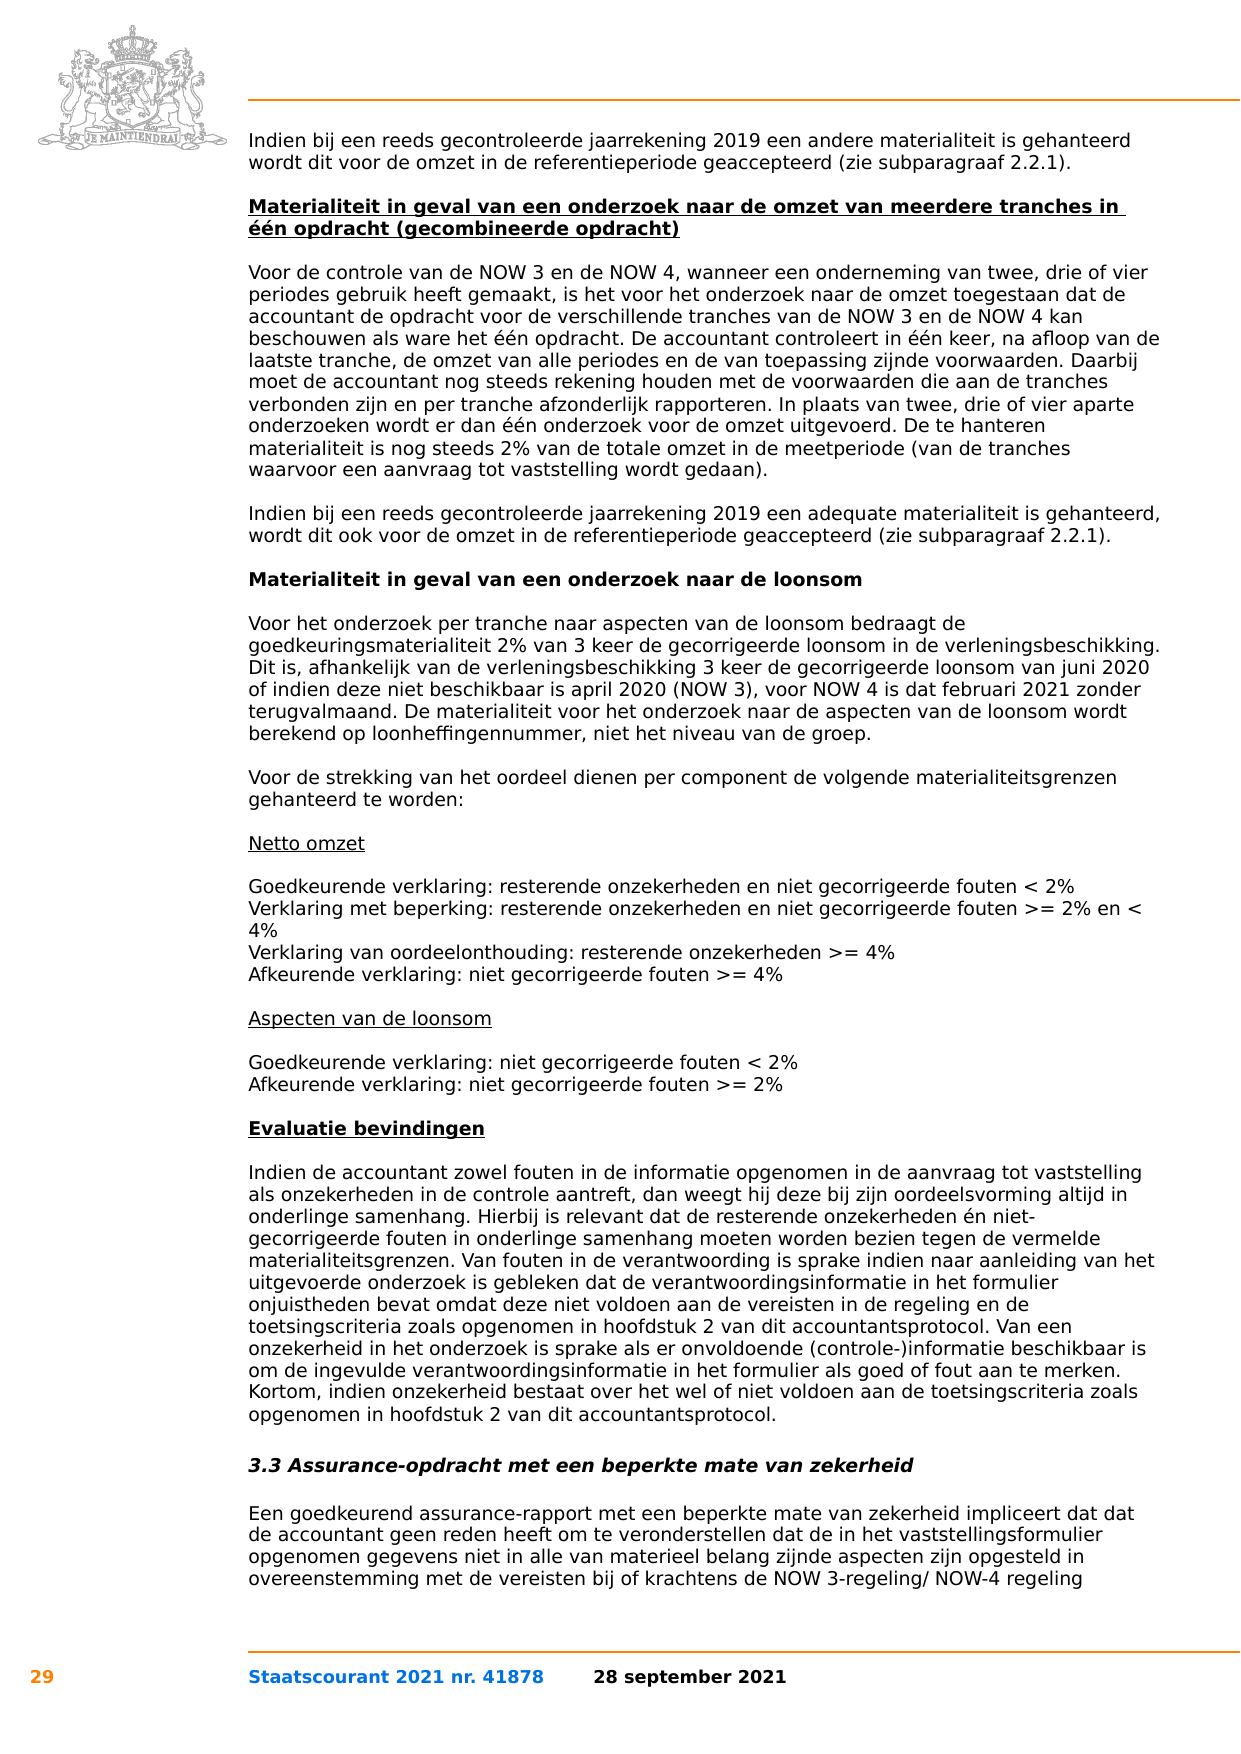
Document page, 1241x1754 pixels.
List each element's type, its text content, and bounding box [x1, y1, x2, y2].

text Voor de strekking van het oordeel dienen per component de volgende materialiteitsgrenzen gehanteerd te worden: [248, 767, 1163, 811]
text Verklaring met beperking: resterende onzekerheden en niet gecorrigeerde fouten >= 2% en < 4% [248, 898, 1163, 942]
subtitle Materialiteit in geval van een onderzoek naar de omzet van meerdere tranches in één opdracht (gecombineerde opdracht) [248, 196, 1163, 240]
text Voor de controle van de NOW 3 en de NOW 4, wanneer een onderneming van twee, drie of vier periodes gebruik heeft gemaakt, is het voor het onderzoek naar de omzet toegestaan dat de accountant de opdracht voor de verschillende tranches van de NOW 3 en de NOW 4 kan beschouwen als ware het één opdracht. De accountant controleert in één keer, na afloop van de laatste tranche, de omzet van alle periodes en de van toepassing zijnde voorwaarden. Daarbij moet de accountant nog steeds rekening houden met de voorwaarden die aan de tranches verbonden zijn en per tranche afzonderlijk rapporteren. In plaats van twee, drie of vier aparte onderzoeken wordt er dan één onderzoek voor de omzet uitgevoerd. De te hanteren materialiteit is nog steeds 2% van de totale omzet in de meetperiode (van de tranches waarvoor een aanvraag tot vaststelling wordt gedaan). [248, 262, 1163, 481]
text Een goedkeurend assurance-rapport met een beperkte mate van zekerheid impliceert dat dat de accountant geen reden heeft om te veronderstellen dat de in het vaststellingsformulier opgenomen gegevens niet in alle van materieel belang zijnde aspecten zijn opgesteld in overeenstemming met de vereisten bij of krachtens de NOW 3-regeling/ NOW-4 regeling [248, 1502, 1163, 1590]
text Indien bij een reeds gecontroleerde jaarrekening 2019 een adequate materialiteit is gehanteerd, wordt dit ook voor de omzet in de referentieperiode geaccepteerd (zie subparagraaf 2.2.1). [248, 503, 1163, 547]
text Indien bij een reeds gecontroleerde jaarrekening 2019 een andere materialiteit is gehanteerd wordt dit voor de omzet in de referentieperiode geaccepteerd (zie subparagraaf 2.2.1). [248, 130, 1163, 174]
subtitle 3.3 Assurance-opdracht met een beperkte mate van zekerheid [248, 1455, 1163, 1477]
text Voor het onderzoek per tranche naar aspecten van de loonsom bedraagt de goedkeuringsmaterialiteit 2% van 3 keer de gecorrigeerde loonsom in de verleningsbeschikking. Dit is, afhankelijk van de verleningsbeschikking 3 keer de gecorrigeerde loonsom van juni 2020 of indien deze niet beschikbaar is april 2020 (NOW 3), voor NOW 4 is dat februari 2021 zonder terugvalmaand. De materialiteit voor het onderzoek naar de aspecten van de loonsom wordt berekend op loonheffingennummer, niet het niveau van de groep. [248, 613, 1163, 745]
subtitle Aspecten van de loonsom [248, 1008, 1163, 1030]
subtitle Evaluatie bevindingen [248, 1118, 1163, 1140]
text Afkeurende verklaring: niet gecorrigeerde fouten >= 4% [248, 964, 1163, 986]
subtitle Netto omzet [248, 832, 1163, 854]
text Afkeurende verklaring: niet gecorrigeerde fouten >= 2% [248, 1074, 1163, 1096]
text Verklaring van oordeelonthouding: resterende onzekerheden >= 4% [248, 942, 1163, 964]
subtitle Materialiteit in geval van een onderzoek naar de loonsom [248, 569, 1163, 591]
text Goedkeurende verklaring: resterende onzekerheden en niet gecorrigeerde fouten < 2% [248, 876, 1163, 898]
text Indien de accountant zowel fouten in de informatie opgenomen in de aanvraag tot vaststelling als onzekerheden in de controle aantreft, dan weegt hij deze bij zijn oordeelsvorming altijd in onderlinge samenhang. Hierbij is relevant dat de resterende onzekerheden én niet-gecorrigeerde fouten in onderlinge samenhang moeten worden bezien tegen de vermelde materialiteitsgrenzen. Van fouten in de verantwoording is sprake indien naar aanleiding van het uitgevoerde onderzoek is gebleken dat de verantwoordingsinformatie in het formulier onjuistheden bevat omdat deze niet voldoen aan de vereisten in de regeling en de toetsingscriteria zoals opgenomen in hoofdstuk 2 van dit accountantsprotocol. Van een onzekerheid in het onderzoek is sprake als er onvoldoende (controle-)informatie beschikbaar is om de ingevulde verantwoordingsinformatie in het formulier als goed of fout aan te merken. Kortom, indien onzekerheid bestaat over het wel of niet voldoen aan de toetsingscriteria zoals opgenomen in hoofdstuk 2 van dit accountantsprotocol. [248, 1162, 1163, 1425]
text Goedkeurende verklaring: niet gecorrigeerde fouten < 2% [248, 1052, 1163, 1074]
picture [38, 25, 227, 150]
